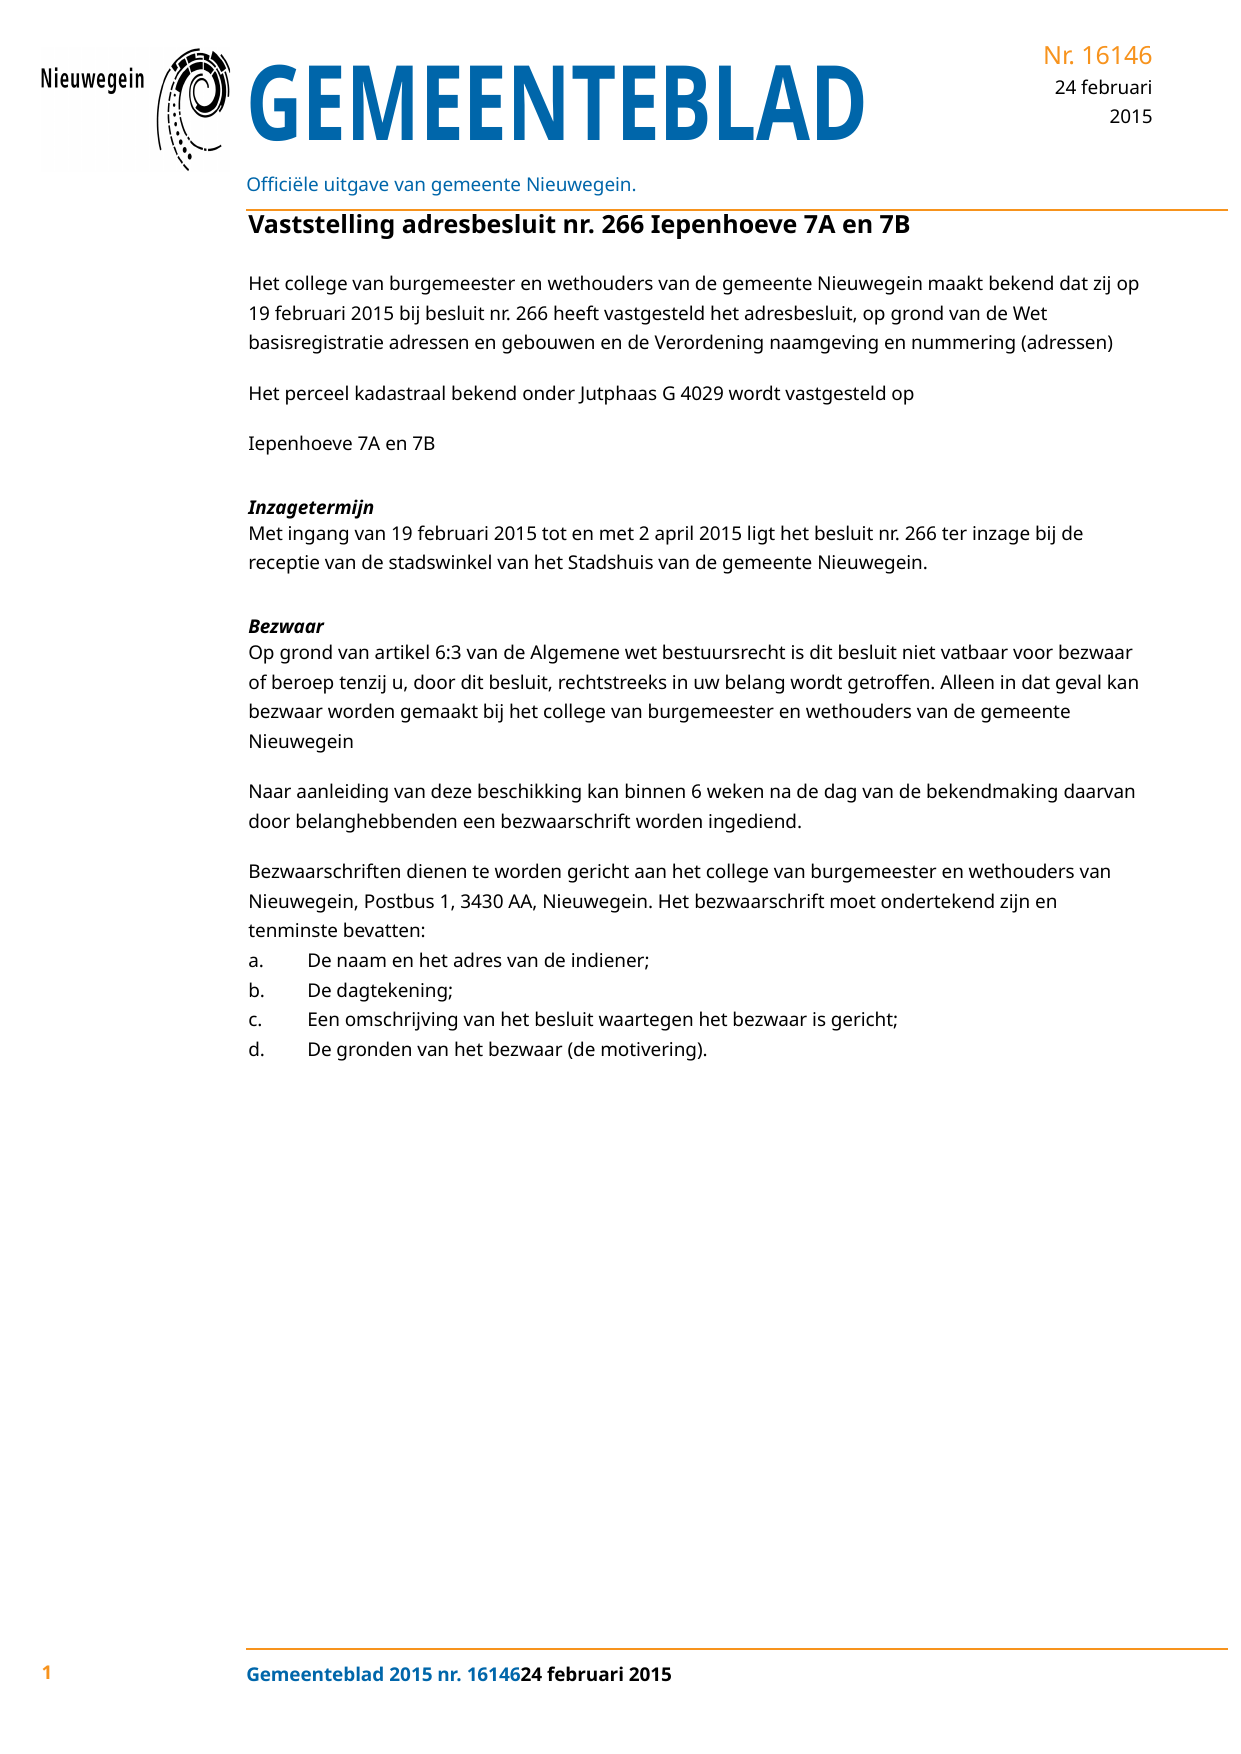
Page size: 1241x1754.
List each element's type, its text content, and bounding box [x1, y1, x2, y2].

list De gronden van het bezwaar (de motivering). [248, 1036, 1152, 1062]
text Iepenhoeve 7A en 7B [248, 430, 1152, 456]
text Op grond van artikel 6:3 van de Algemene wet bestuursrecht is dit besluit niet vatbaar voor bezwaar of beroep tenzij u, door dit besluit, rechtstreeks in uw belang wordt getroffen. Alleen in dat geval kan bezwaar worden gemaakt bij het college van burgemeester en wethouders van de gemeente Nieuwegein [248, 639, 1152, 754]
picture [41, 47, 231, 172]
text Inzagetermijn [248, 494, 1152, 520]
list De dagtekening; [248, 977, 1152, 1002]
text Bezwaarschriften dienen te worden gericht aan het college van burgemeester en wethouders van Nieuwegein, Postbus 1, 3430 AA, Nieuwegein. Het bezwaarschrift moet ondertekend zijn en tenminste bevatten: [248, 858, 1152, 943]
text Naar aanleiding van deze beschikking kan binnen 6 weken na de dag van de bekendmaking daarvan door belanghebbenden een bezwaarschrift worden ingediend. [248, 778, 1152, 834]
text Bezwaar [248, 613, 1152, 639]
list Een omschrijving van het besluit waartegen het bezwaar is gericht; [248, 1006, 1152, 1032]
text Het college van burgemeester en wethouders van de gemeente Nieuwegein maakt bekend dat zij op 19 februari 2015 bij besluit nr. 266 heeft vastgesteld het adresbesluit, op grond van de Wet basisregistratie adressen en gebouwen en de Verordening naamgeving en nummering (adressen) [248, 270, 1152, 355]
text Vaststelling adresbesluit nr. 266 Iepenhoeve 7A en 7B [248, 211, 1152, 241]
list De naam en het adres van de indiener; [248, 947, 1152, 973]
text Het perceel kadastraal bekend onder Jutphaas G 4029 wordt vastgesteld op [248, 380, 1152, 406]
text Met ingang van 19 februari 2015 tot en met 2 april 2015 ligt het besluit nr. 266 ter inzage bij de receptie van de stadswinkel van het Stadshuis van de gemeente Nieuwegein. [248, 520, 1152, 575]
